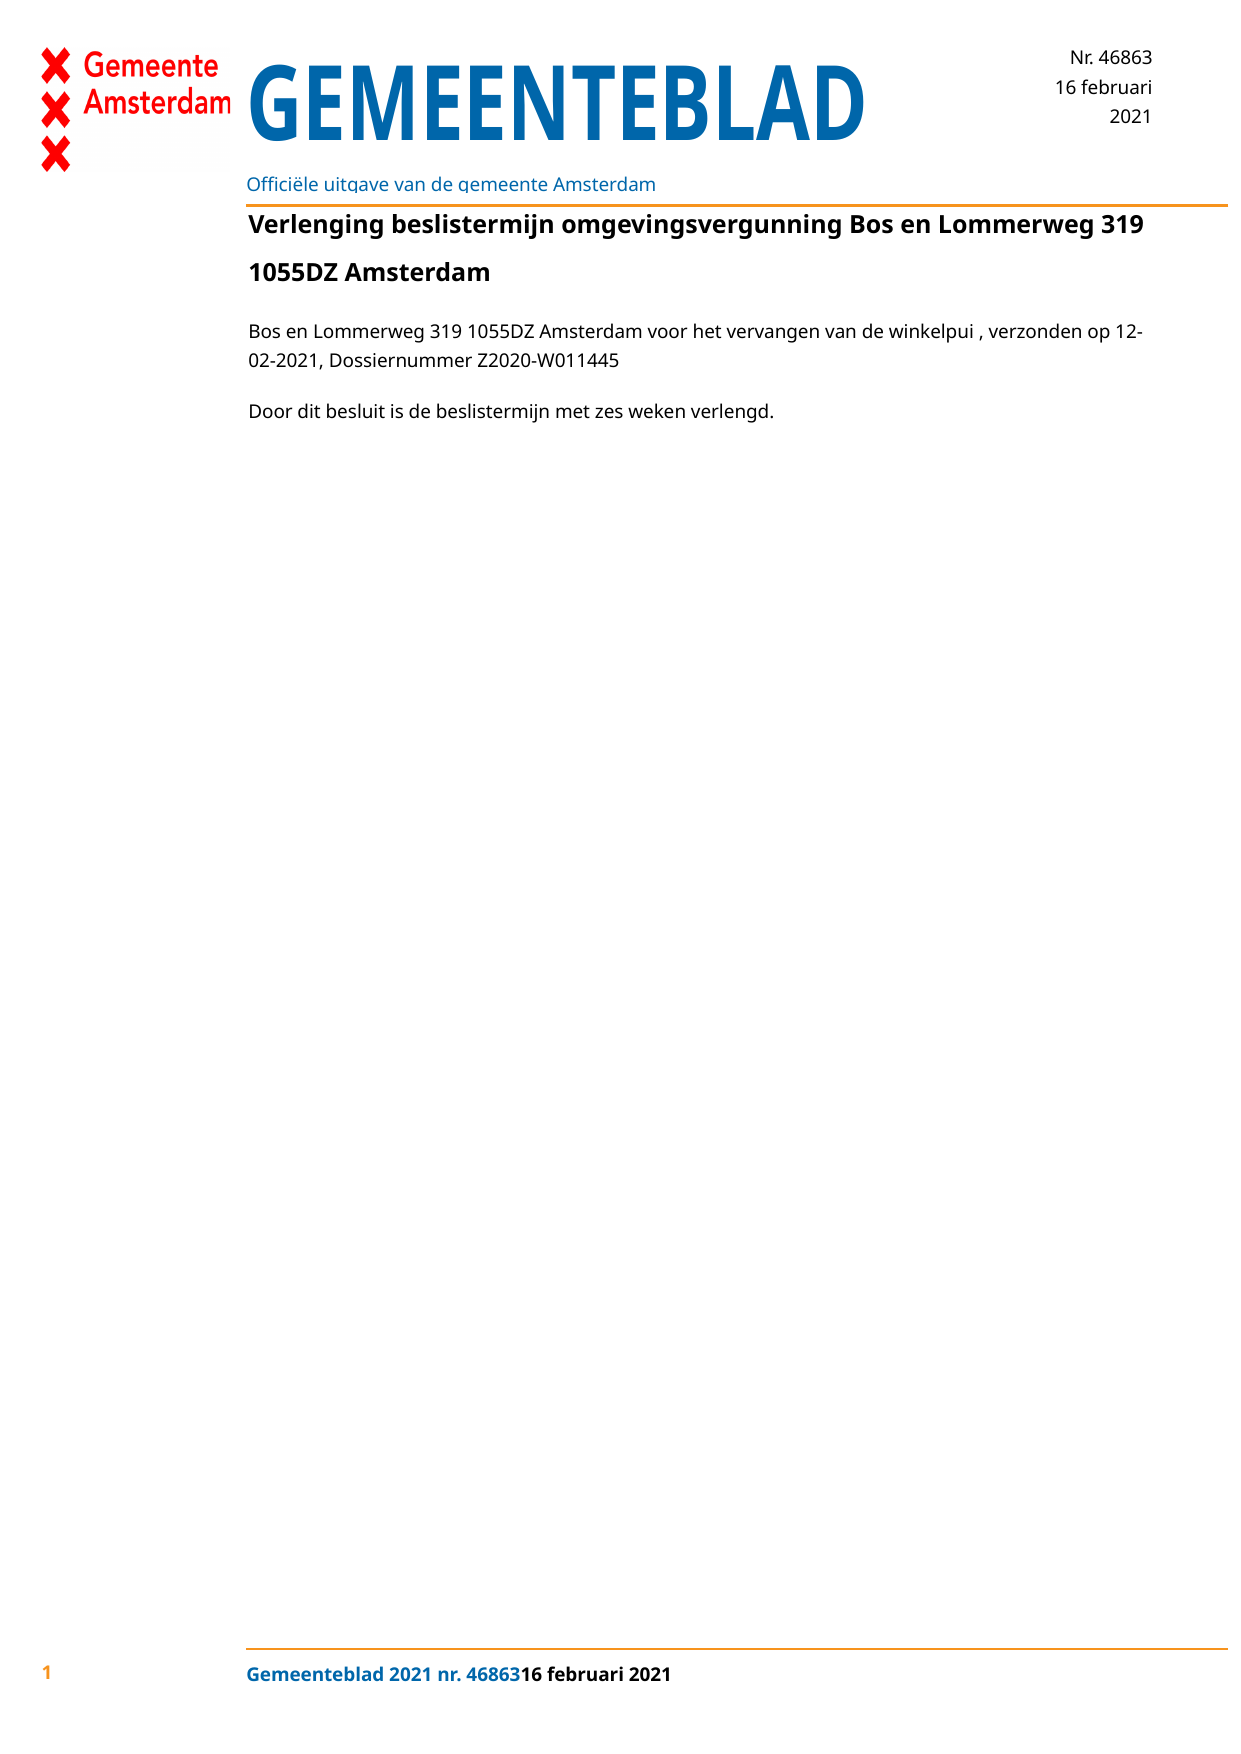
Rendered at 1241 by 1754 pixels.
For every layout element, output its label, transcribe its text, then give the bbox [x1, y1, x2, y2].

text Bos en Lommerweg 319 1055DZ Amsterdam voor het vervangen van de winkelpui , verzonden op 12-02-2021, Dossiernummer Z2020-W011445 [248, 318, 1152, 373]
picture [41, 47, 231, 172]
text Verlenging beslistermijn omgevingsvergunning Bos en Lommerweg 319 1055DZ Amsterdam [248, 207, 1152, 288]
text Door dit besluit is de beslistermijn met zes weken verlengd. [248, 398, 1152, 424]
